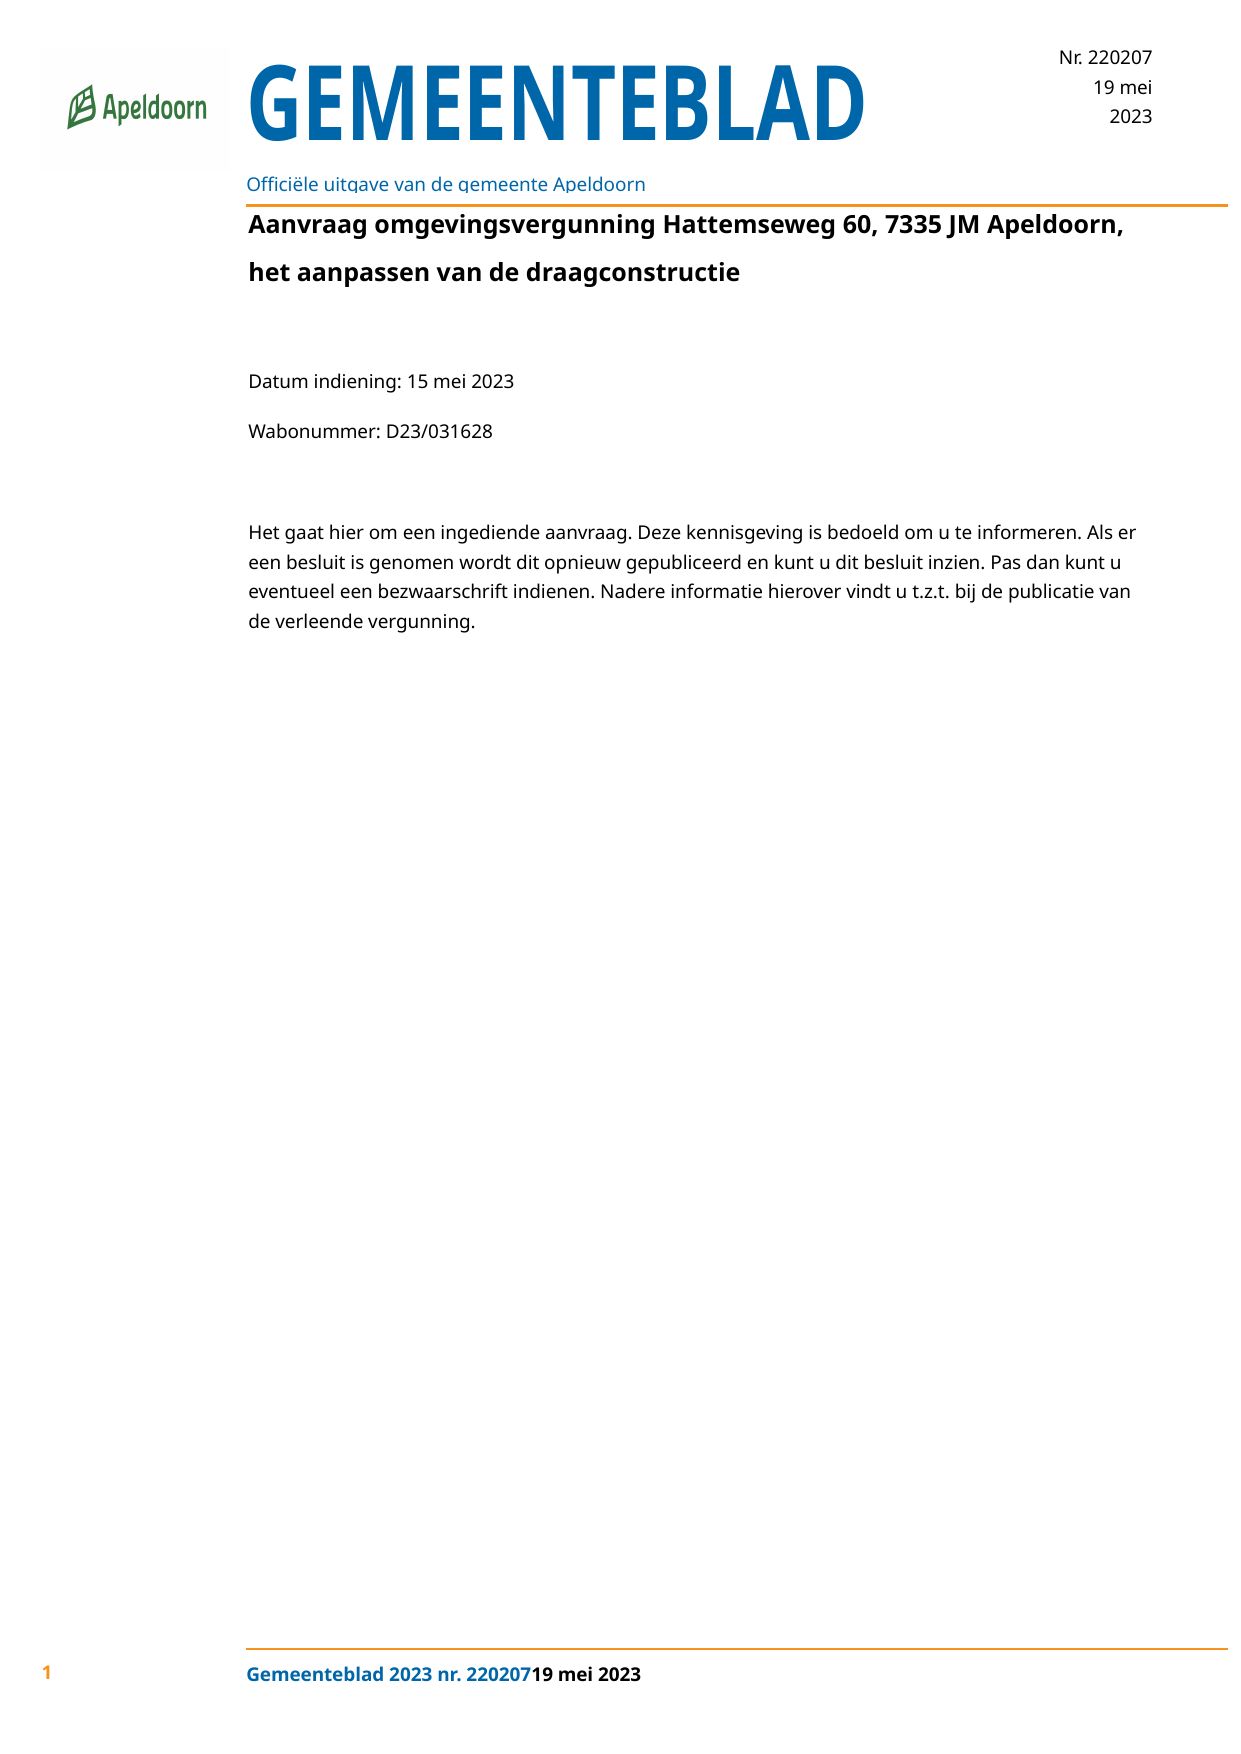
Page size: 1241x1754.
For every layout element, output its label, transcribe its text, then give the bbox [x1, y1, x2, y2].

text Datum indiening: 15 mei 2023 [248, 368, 1152, 394]
picture [41, 47, 231, 172]
text Wabonummer: D23/031628 [248, 419, 1152, 444]
text Aanvraag omgevingsvergunning Hattemseweg 60, 7335 JM Apeldoorn, het aanpassen van de draagconstructie [248, 207, 1152, 288]
text Het gaat hier om een ingediende aanvraag. Deze kennisgeving is bedoeld om u te informeren. Als er een besluit is genomen wordt dit opnieuw gepubliceerd en kunt u dit besluit inzien. Pas dan kunt u eventueel een bezwaarschrift indienen. Nadere informatie hierover vindt u t.z.t. bij de publicatie van de verleende vergunning. [248, 519, 1152, 634]
